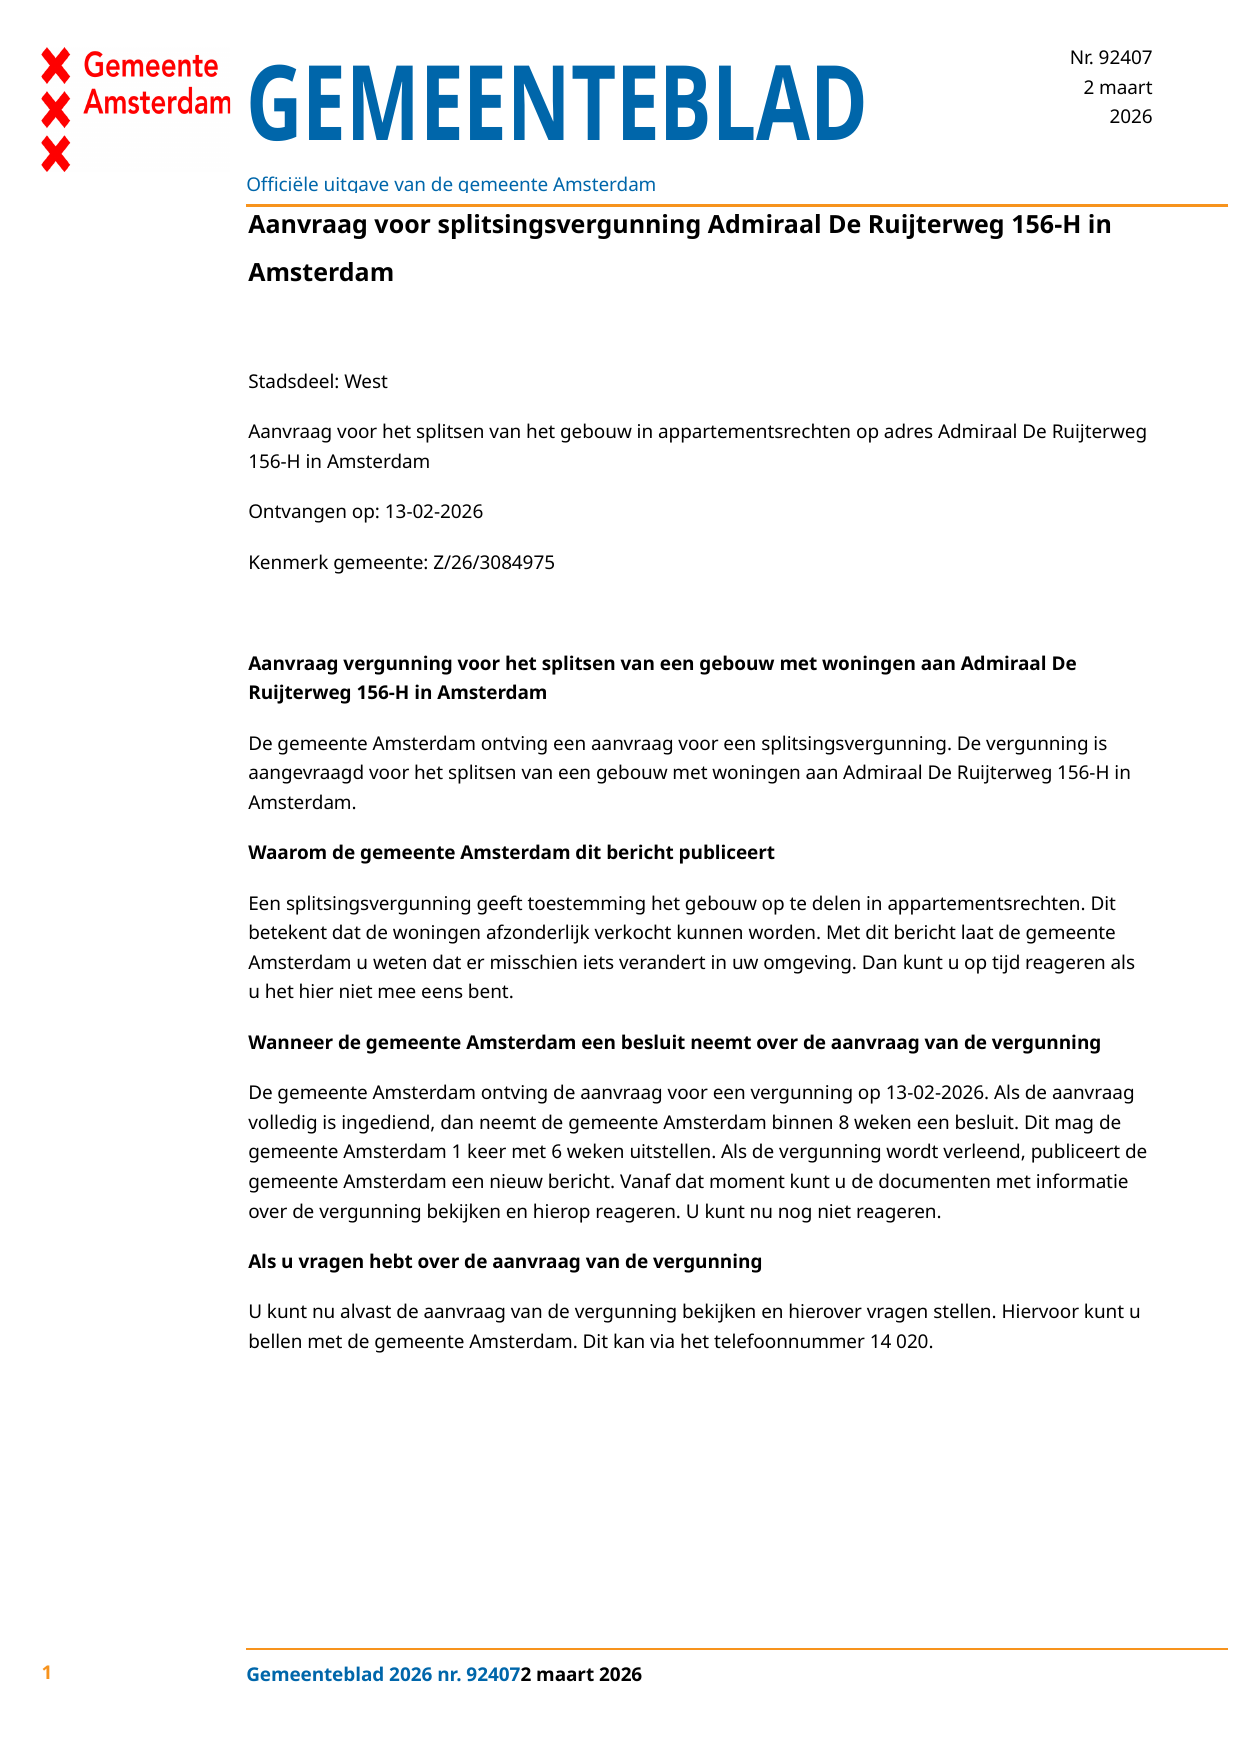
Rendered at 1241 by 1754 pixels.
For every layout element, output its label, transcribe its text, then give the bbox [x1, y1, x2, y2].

text De gemeente Amsterdam ontving de aanvraag voor een vergunning op 13-02-2026. Als de aanvraag volledig is ingediend, dan neemt de gemeente Amsterdam binnen 8 weken een besluit. Dit mag de gemeente Amsterdam 1 keer met 6 weken uitstellen. Als de vergunning wordt verleend, publiceert de gemeente Amsterdam een nieuw bericht. Vanaf dat moment kunt u de documenten met informatie over de vergunning bekijken en hierop reageren. U kunt nu nog niet reageren. [248, 1079, 1152, 1224]
text Kenmerk gemeente: Z/26/3084975 [248, 549, 1152, 575]
text Een splitsingsvergunning geeft toestemming het gebouw op te delen in appartementsrechten. Dit betekent dat de woningen afzonderlijk verkocht kunnen worden. Met dit bericht laat de gemeente Amsterdam u weten dat er misschien iets verandert in uw omgeving. Dan kunt u op tijd reageren als u het hier niet mee eens bent. [248, 890, 1152, 1004]
text Aanvraag vergunning voor het splitsen van een gebouw met woningen aan Admiraal De Ruijterweg 156-H in Amsterdam [248, 650, 1152, 705]
text Als u vragen hebt over de aanvraag van de vergunning [248, 1248, 1152, 1274]
text Ontvangen op: 13-02-2026 [248, 499, 1152, 524]
picture [41, 47, 231, 172]
text Aanvraag voor het splitsen van het gebouw in appartementsrechten op adres Admiraal De Ruijterweg 156-H in Amsterdam [248, 419, 1152, 474]
text Stadsdeel: West [248, 368, 1152, 394]
text U kunt nu alvast de aanvraag van de vergunning bekijken en hierover vragen stellen. Hiervoor kunt u bellen met de gemeente Amsterdam. Dit kan via het telefoonnummer 14 020. [248, 1299, 1152, 1354]
text De gemeente Amsterdam ontving een aanvraag voor een splitsingsvergunning. De vergunning is aangevraagd voor het splitsen van een gebouw met woningen aan Admiraal De Ruijterweg 156-H in Amsterdam. [248, 730, 1152, 815]
text Aanvraag voor splitsingsvergunning Admiraal De Ruijterweg 156-H in Amsterdam [248, 207, 1152, 288]
text Waarom de gemeente Amsterdam dit bericht publiceert [248, 839, 1152, 865]
text Wanneer de gemeente Amsterdam een besluit neemt over de aanvraag van de vergunning [248, 1029, 1152, 1055]
